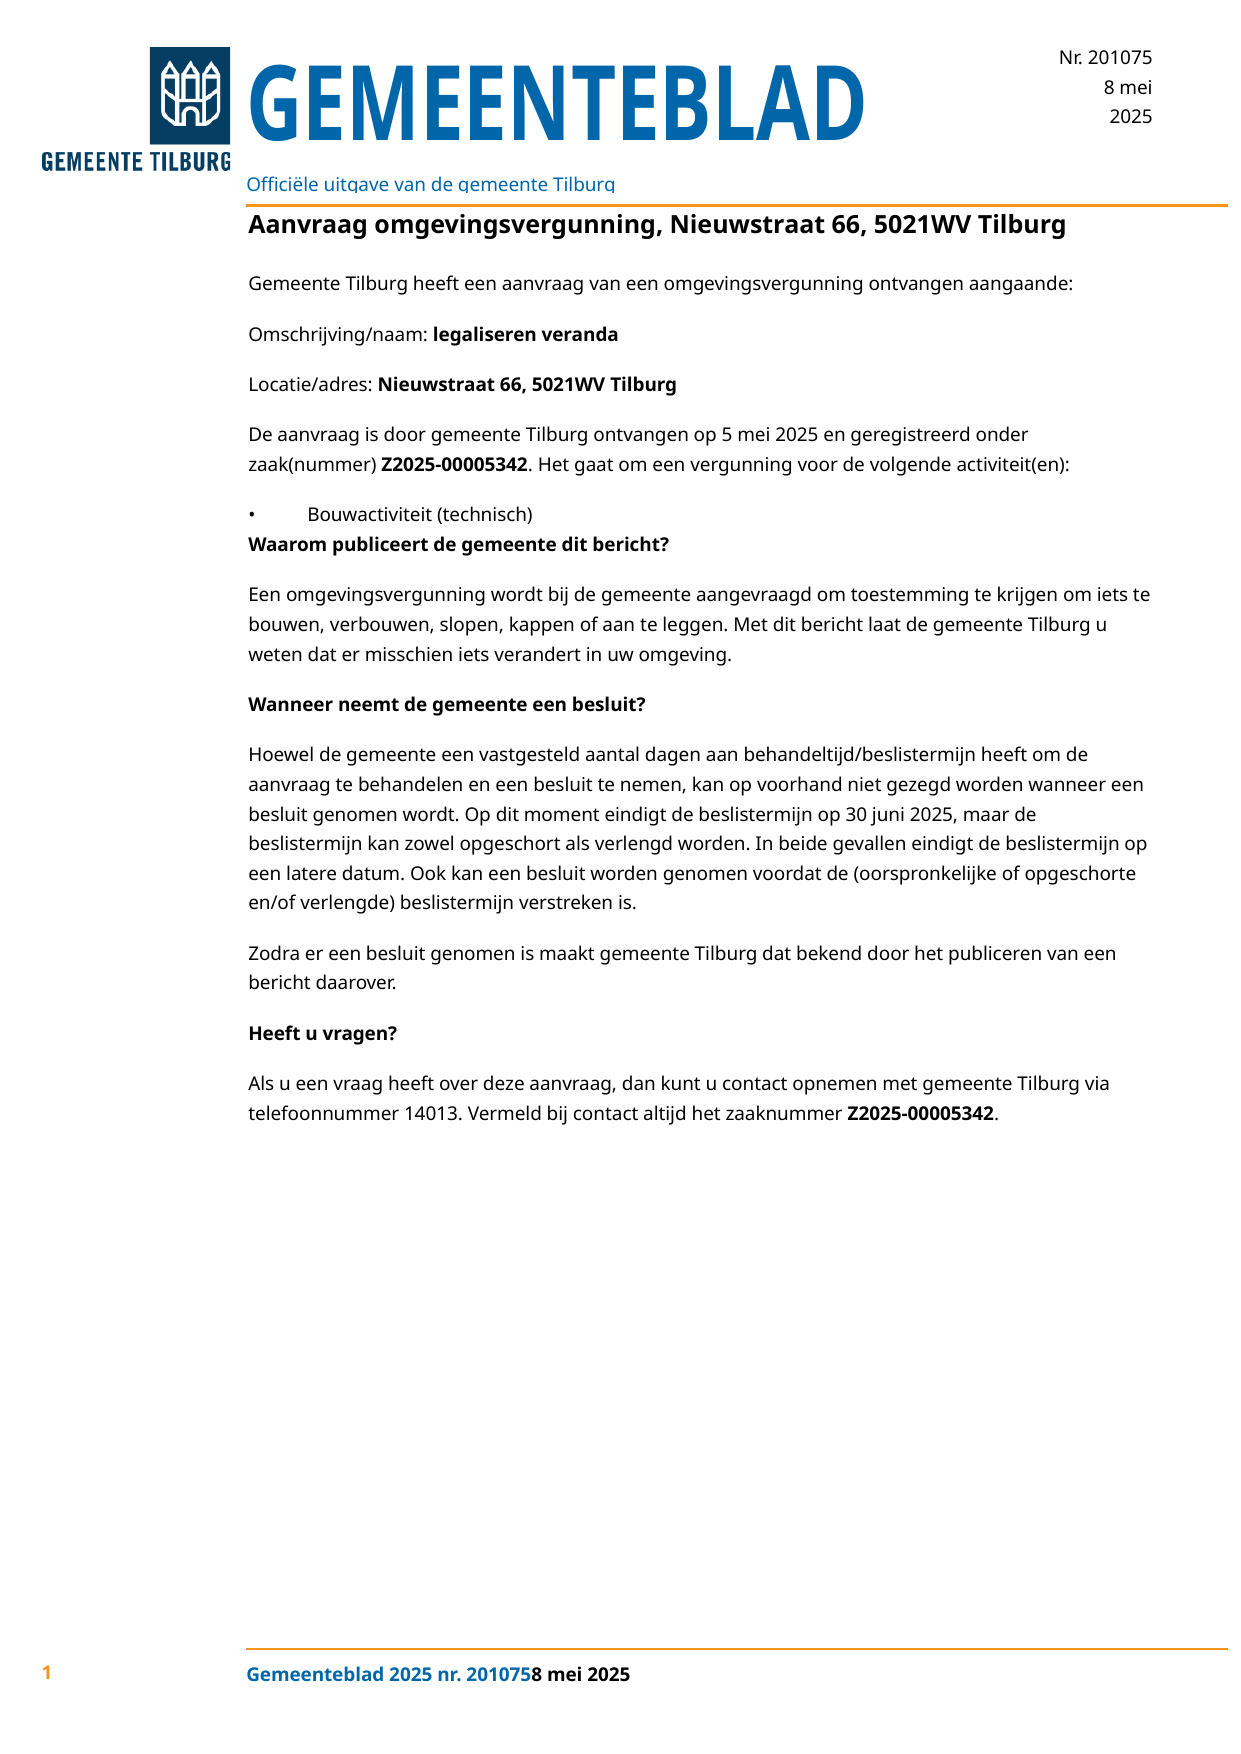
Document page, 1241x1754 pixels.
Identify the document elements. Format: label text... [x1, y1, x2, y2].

picture [41, 47, 231, 172]
text Omschrijving/naam: legaliseren veranda [248, 321, 1152, 346]
text Waarom publiceert de gemeente dit bericht? [248, 531, 1152, 557]
text Als u een vraag heeft over deze aanvraag, dan kunt u contact opnemen met gemeente Tilburg via telefoonnummer 14013. Vermeld bij contact altijd het zaaknummer Z2025-00005342. [248, 1070, 1152, 1126]
text Een omgevingsvergunning wordt bij de gemeente aangevraagd om toestemming te krijgen om iets te bouwen, verbouwen, slopen, kappen of aan te leggen. Met dit bericht laat de gemeente Tilburg u weten dat er misschien iets verandert in uw omgeving. [248, 582, 1152, 666]
text Hoewel de gemeente een vastgesteld aantal dagen aan behandeltijd/beslistermijn heeft om de aanvraag te behandelen en een besluit te nemen, kan op voorhand niet gezegd worden wanneer een besluit genomen wordt. Op dit moment eindigt de beslistermijn op 30 juni 2025, maar de beslistermijn kan zowel opgeschort als verlengd worden. In beide gevallen eindigt de beslistermijn op een latere datum. Ook kan een besluit worden genomen voordat de (oorspronkelijke of opgeschorte en/of verlengde) beslistermijn verstreken is. [248, 742, 1152, 915]
text Zodra er een besluit genomen is maakt gemeente Tilburg dat bekend door het publiceren van een bericht daarover. [248, 940, 1152, 995]
text Locatie/adres: Nieuwstraat 66, 5021WV Tilburg [248, 371, 1152, 397]
text Heeft u vragen? [248, 1020, 1152, 1046]
list Bouwactiviteit (technisch) [248, 502, 1152, 527]
text Wanneer neemt de gemeente een besluit? [248, 691, 1152, 717]
text Gemeente Tilburg heeft een aanvraag van een omgevingsvergunning ontvangen aangaande: [248, 270, 1152, 296]
text Aanvraag omgevingsvergunning, Nieuwstraat 66, 5021WV Tilburg [248, 207, 1152, 241]
text De aanvraag is door gemeente Tilburg ontvangen op 5 mei 2025 en geregistreerd onder zaak(nummer) Z2025-00005342. Het gaat om een vergunning voor de volgende activiteit(en): [248, 422, 1152, 477]
